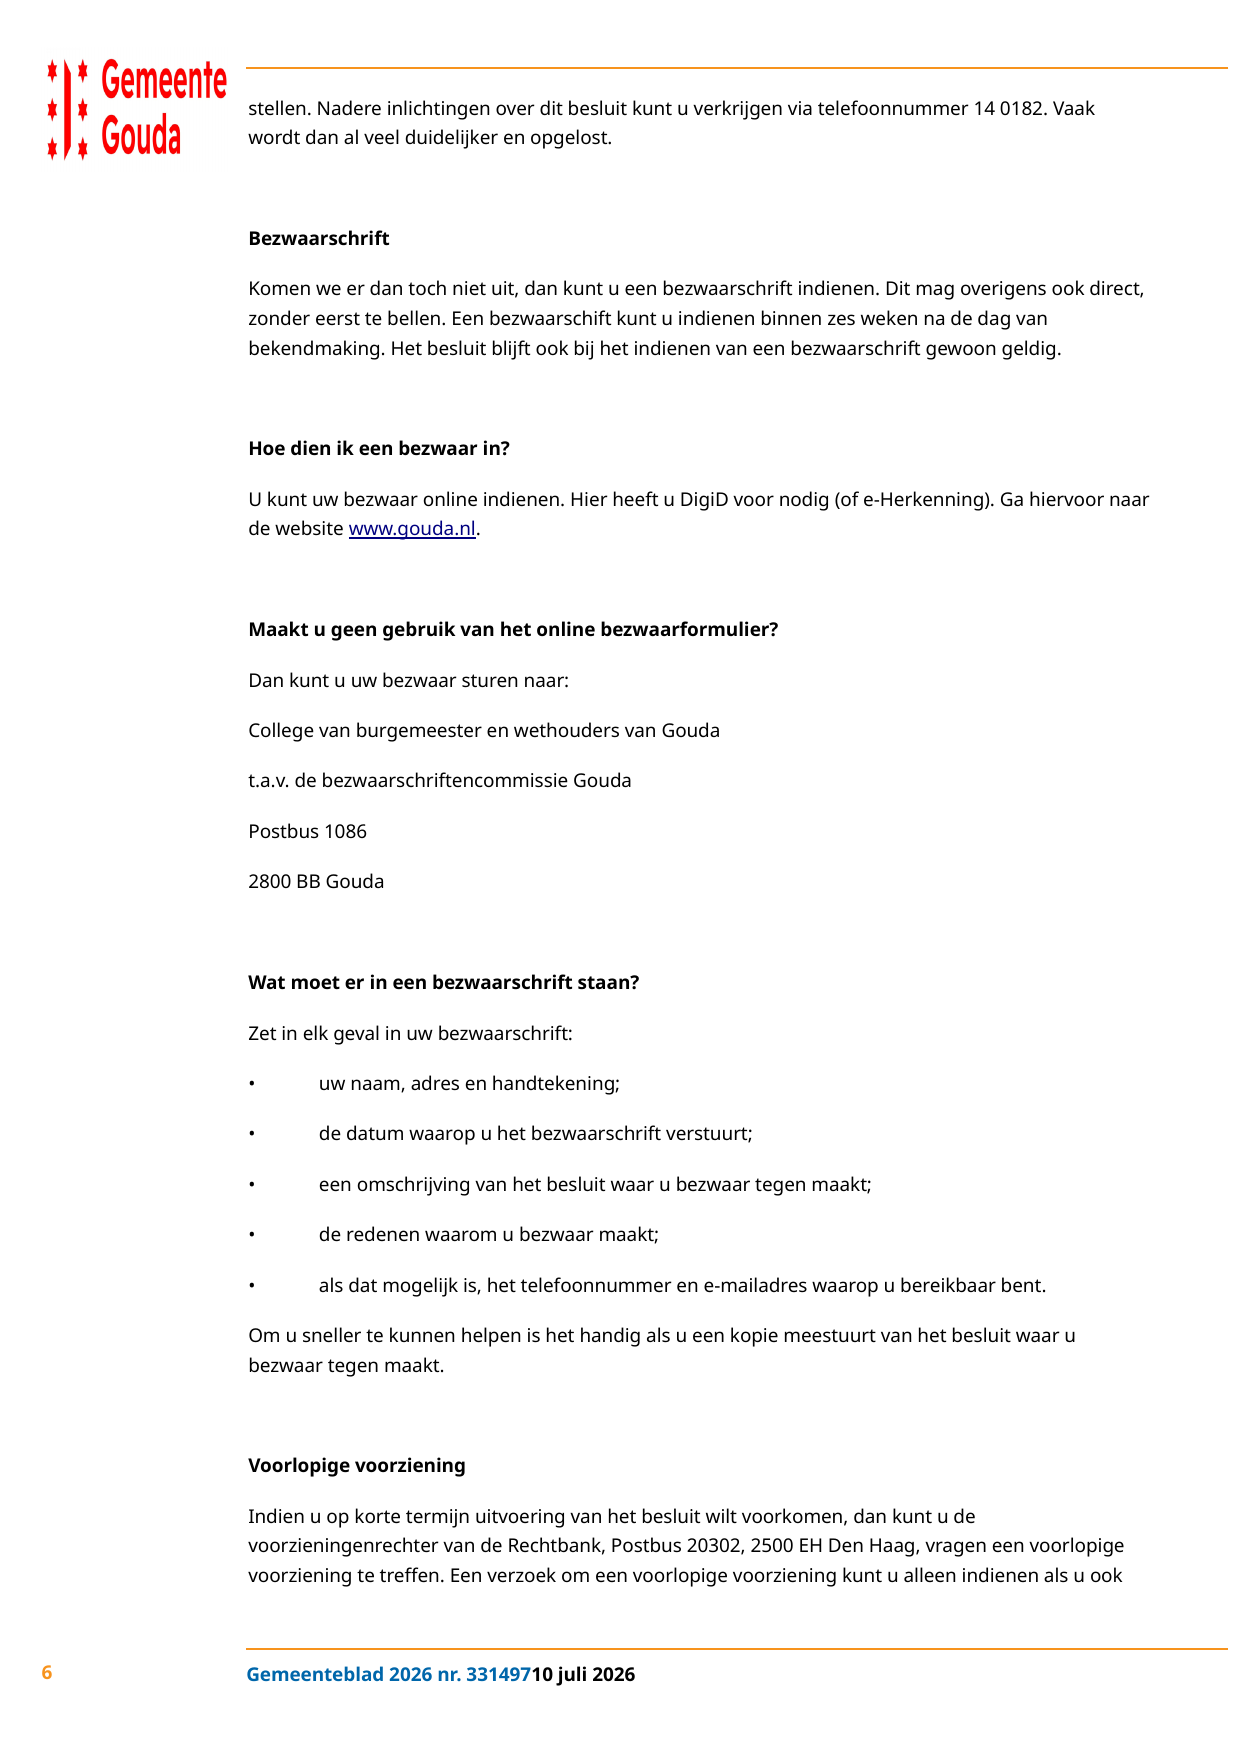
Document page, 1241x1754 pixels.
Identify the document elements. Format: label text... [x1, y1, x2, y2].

text Dan kunt u uw bezwaar sturen naar: [248, 667, 1152, 693]
text • de redenen waarom u bezwaar maakt; [248, 1221, 1152, 1247]
text • de datum waarop u het bezwaarschrift verstuurt; [248, 1121, 1152, 1146]
text Voorlopige voorziening [248, 1453, 1152, 1478]
text Indien u op korte termijn uitvoering van het besluit wilt voorkomen, dan kunt u de voorzieningenrechter van de Rechtbank, Postbus 20302, 2500 EH Den Haag, vragen een voorlopige voorziening te treffen. Een verzoek om een voorlopige voorziening kunt u alleen indienen als u ook [248, 1503, 1152, 1588]
text 2800 BB Gouda [248, 868, 1152, 894]
text stellen. Nadere inlichtingen over dit besluit kunt u verkrijgen via telefoonnummer 14 0182. Vaak wordt dan al veel duidelijker en opgelost. [248, 95, 1152, 150]
text College van burgemeester en wethouders van Gouda [248, 717, 1152, 743]
text Om u sneller te kunnen helpen is het handig als u een kopie meestuurt van het besluit waar u bezwaar tegen maakt. [248, 1322, 1152, 1378]
text • uw naam, adres en handtekening; [248, 1070, 1152, 1096]
text Postbus 1086 [248, 818, 1152, 844]
text t.a.v. de bezwaarschriftencommissie Gouda [248, 768, 1152, 793]
text Hoe dien ik een bezwaar in? [248, 436, 1152, 461]
text Wat moet er in een bezwaarschrift staan? [248, 969, 1152, 995]
text Zet in elk geval in uw bezwaarschrift: [248, 1020, 1152, 1046]
text • een omschrijving van het besluit waar u bezwaar tegen maakt; [248, 1171, 1152, 1197]
text • als dat mogelijk is, het telefoonnummer en e-mailadres waarop u bereikbaar bent. [248, 1272, 1152, 1298]
text Maakt u geen gebruik van het online bezwaarformulier? [248, 616, 1152, 642]
picture [41, 47, 231, 172]
text Bezwaarschrift [248, 225, 1152, 251]
text Komen we er dan toch niet uit, dan kunt u een bezwaarschrift indienen. Dit mag overigens ook direct, zonder eerst te bellen. Een bezwaarschift kunt u indienen binnen zes weken na de dag van bekendmaking. Het besluit blijft ook bij het indienen van een bezwaarschrift gewoon geldig. [248, 276, 1152, 361]
text U kunt uw bezwaar online indienen. Hier heeft u DigiD voor nodig (of e-Herkenning). Ga hiervoor naar de website www.gouda.nl. [248, 486, 1152, 541]
